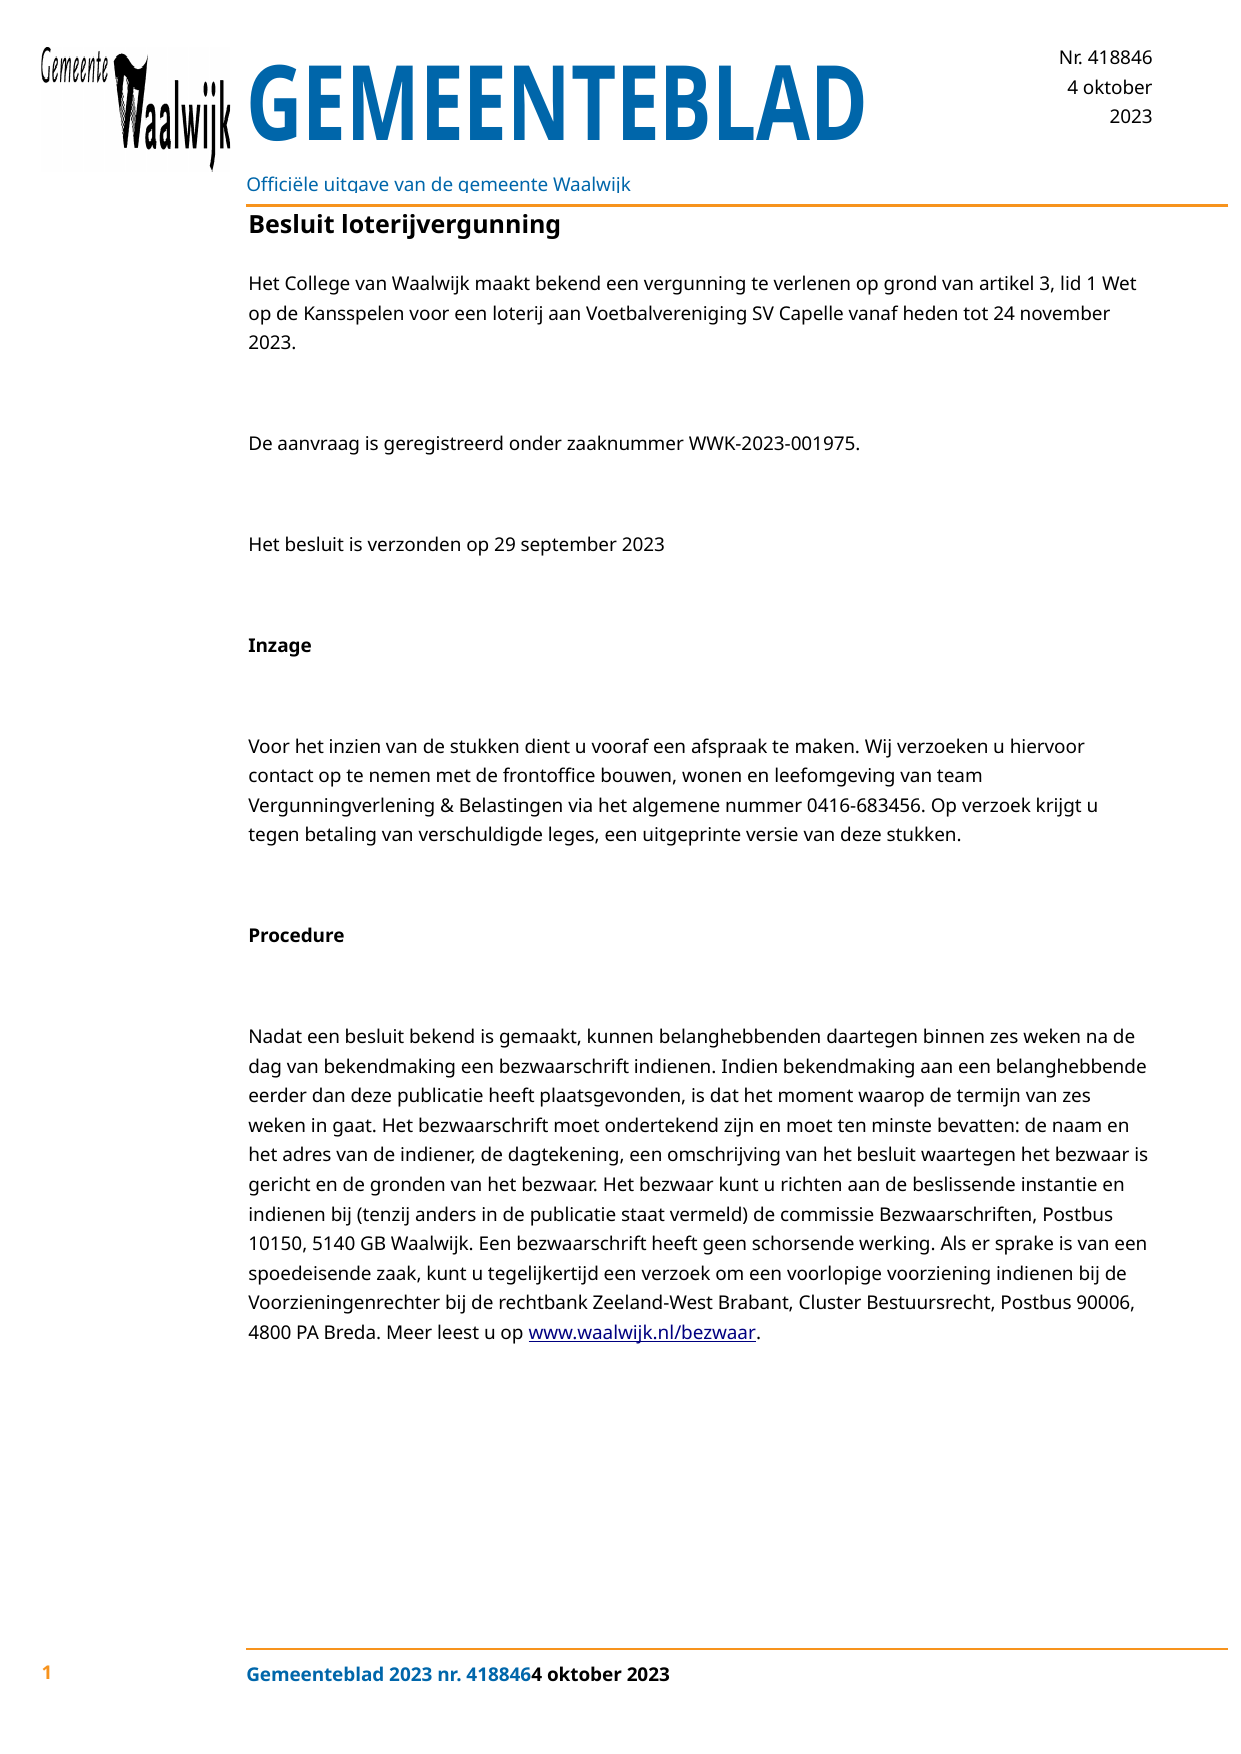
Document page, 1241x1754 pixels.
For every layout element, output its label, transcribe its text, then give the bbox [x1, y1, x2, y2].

text Nadat een besluit bekend is gemaakt, kunnen belanghebbenden daartegen binnen zes weken na de dag van bekendmaking een bezwaarschrift indienen. Indien bekendmaking aan een belanghebbende eerder dan deze publicatie heeft plaatsgevonden, is dat het moment waarop de termijn van zes weken in gaat. Het bezwaarschrift moet ondertekend zijn en moet ten minste bevatten: de naam en het adres van de indiener, de dagtekening, een omschrijving van het besluit waartegen het bezwaar is gericht en de gronden van het bezwaar. Het bezwaar kunt u richten aan de beslissende instantie en indienen bij (tenzij anders in de publicatie staat vermeld) de commissie Bezwaarschriften, Postbus 10150, 5140 GB Waalwijk. Een bezwaarschrift heeft geen schorsende werking. Als er sprake is van een spoedeisende zaak, kunt u tegelijkertijd een verzoek om een voorlopige voorziening indienen bij de Voorzieningenrechter bij de rechtbank Zeeland-West Brabant, Cluster Bestuursrecht, Postbus 90006, 4800 PA Breda. Meer leest u op www.waalwijk.nl/bezwaar. [248, 1023, 1152, 1345]
text De aanvraag is geregistreerd onder zaaknummer WWK-2023-001975. [248, 430, 1152, 456]
text Inzage [248, 632, 1152, 658]
text Het besluit is verzonden op 29 september 2023 [248, 531, 1152, 557]
text Het College van Waalwijk maakt bekend een vergunning te verlenen op grond van artikel 3, lid 1 Wet op de Kansspelen voor een loterij aan Voetbalvereniging SV Capelle vanaf heden tot 24 november 2023. [248, 270, 1152, 355]
text Procedure [248, 922, 1152, 948]
picture [41, 47, 231, 172]
text Besluit loterijvergunning [248, 207, 1152, 241]
text Voor het inzien van de stukken dient u vooraf een afspraak te maken. Wij verzoeken u hiervoor contact op te nemen met de frontoffice bouwen, wonen en leefomgeving van team Vergunningverlening & Belastingen via het algemene nummer 0416-683456. Op verzoek krijgt u tegen betaling van verschuldigde leges, een uitgeprinte versie van deze stukken. [248, 733, 1152, 847]
